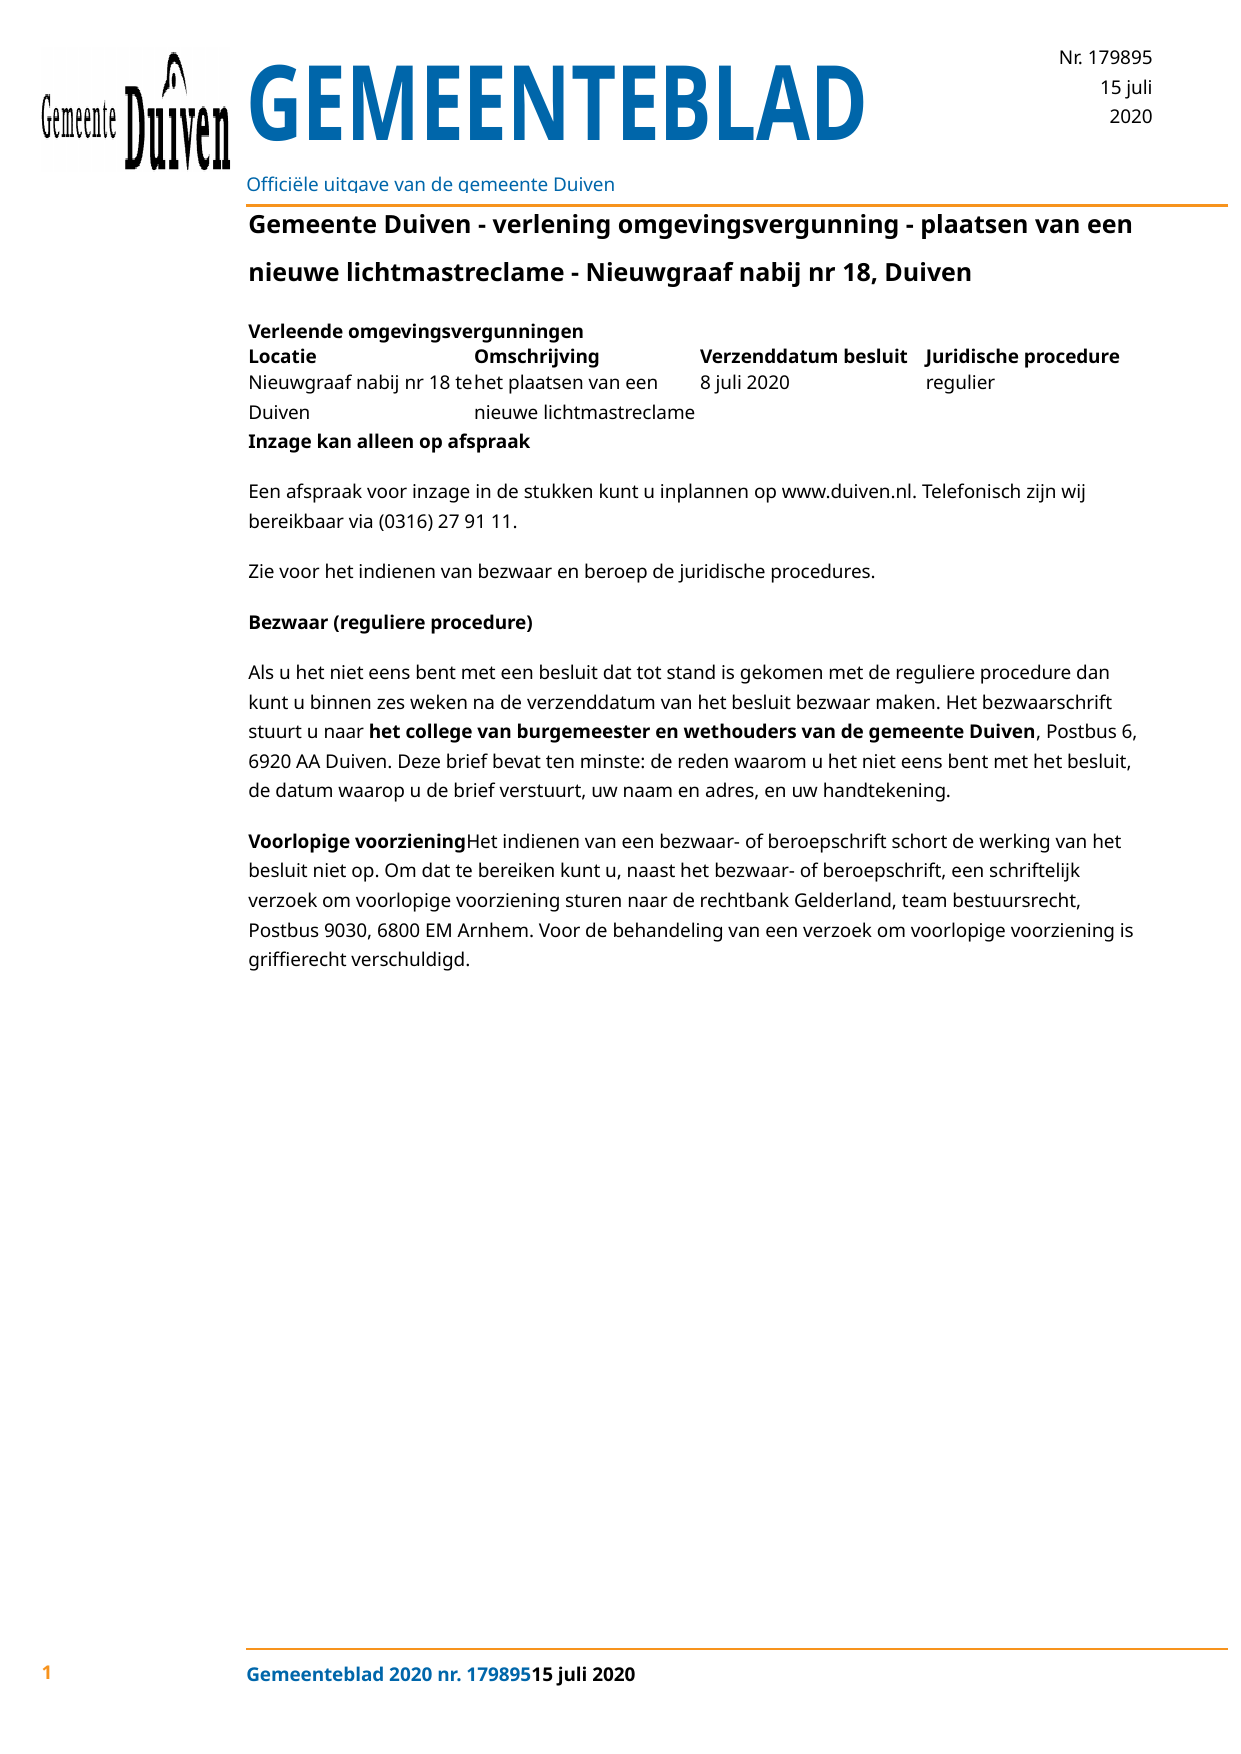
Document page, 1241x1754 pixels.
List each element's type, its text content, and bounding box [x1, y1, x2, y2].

table_cell het plaatsen van een nieuwe lichtmastreclame [474, 370, 700, 425]
picture [41, 47, 231, 172]
table_cell Omschrijving [474, 344, 700, 369]
text Gemeente Duiven - verlening omgevingsvergunning - plaatsen van een nieuwe lichtmastreclame - Nieuwgraaf nabij nr 18, Duiven [248, 207, 1152, 288]
text Voorlopige voorzieningHet indienen van een bezwaar- of beroepschrift schort de werking van het besluit niet op. Om dat te bereiken kunt u, naast het bezwaar- of beroepschrift, een schriftelijk verzoek om voorlopige voorziening sturen naar de rechtbank Gelderland, team bestuursrecht, Postbus 9030, 6800 EM Arnhem. Voor de behandeling van een verzoek om voorlopige voorziening is griffierecht verschuldigd. [248, 828, 1152, 972]
text Als u het niet eens bent met een besluit dat tot stand is gekomen met de reguliere procedure dan kunt u binnen zes weken na de verzenddatum van het besluit bezwaar maken. Het bezwaarschrift stuurt u naar het college van burgemeester en wethouders van de gemeente Duiven, Postbus 6, 6920 AA Duiven. Deze brief bevat ten minste: de reden waarom u het niet eens bent met het besluit, de datum waarop u de brief verstuurt, uw naam en adres, en uw handtekening. [248, 659, 1152, 803]
text Bezwaar (reguliere procedure) [248, 609, 1152, 634]
text Zie voor het indienen van bezwaar en beroep de juridische procedures. [248, 558, 1152, 584]
table_cell regulier [926, 370, 1152, 425]
table_cell Locatie [248, 344, 474, 369]
text Een afspraak voor inzage in de stukken kunt u inplannen op www.duiven.nl. Telefonisch zijn wij bereikbaar via (0316) 27 91 11. [248, 478, 1152, 534]
table_cell Verzenddatum besluit [700, 344, 926, 369]
text Inzage kan alleen op afspraak [248, 428, 1152, 454]
table_cell Nieuwgraaf nabij nr 18 te Duiven [248, 370, 474, 425]
table_cell Juridische procedure [926, 344, 1152, 369]
table_header Verleende omgevingsvergunningen [248, 318, 1152, 344]
table_cell 8 juli 2020 [700, 370, 926, 425]
